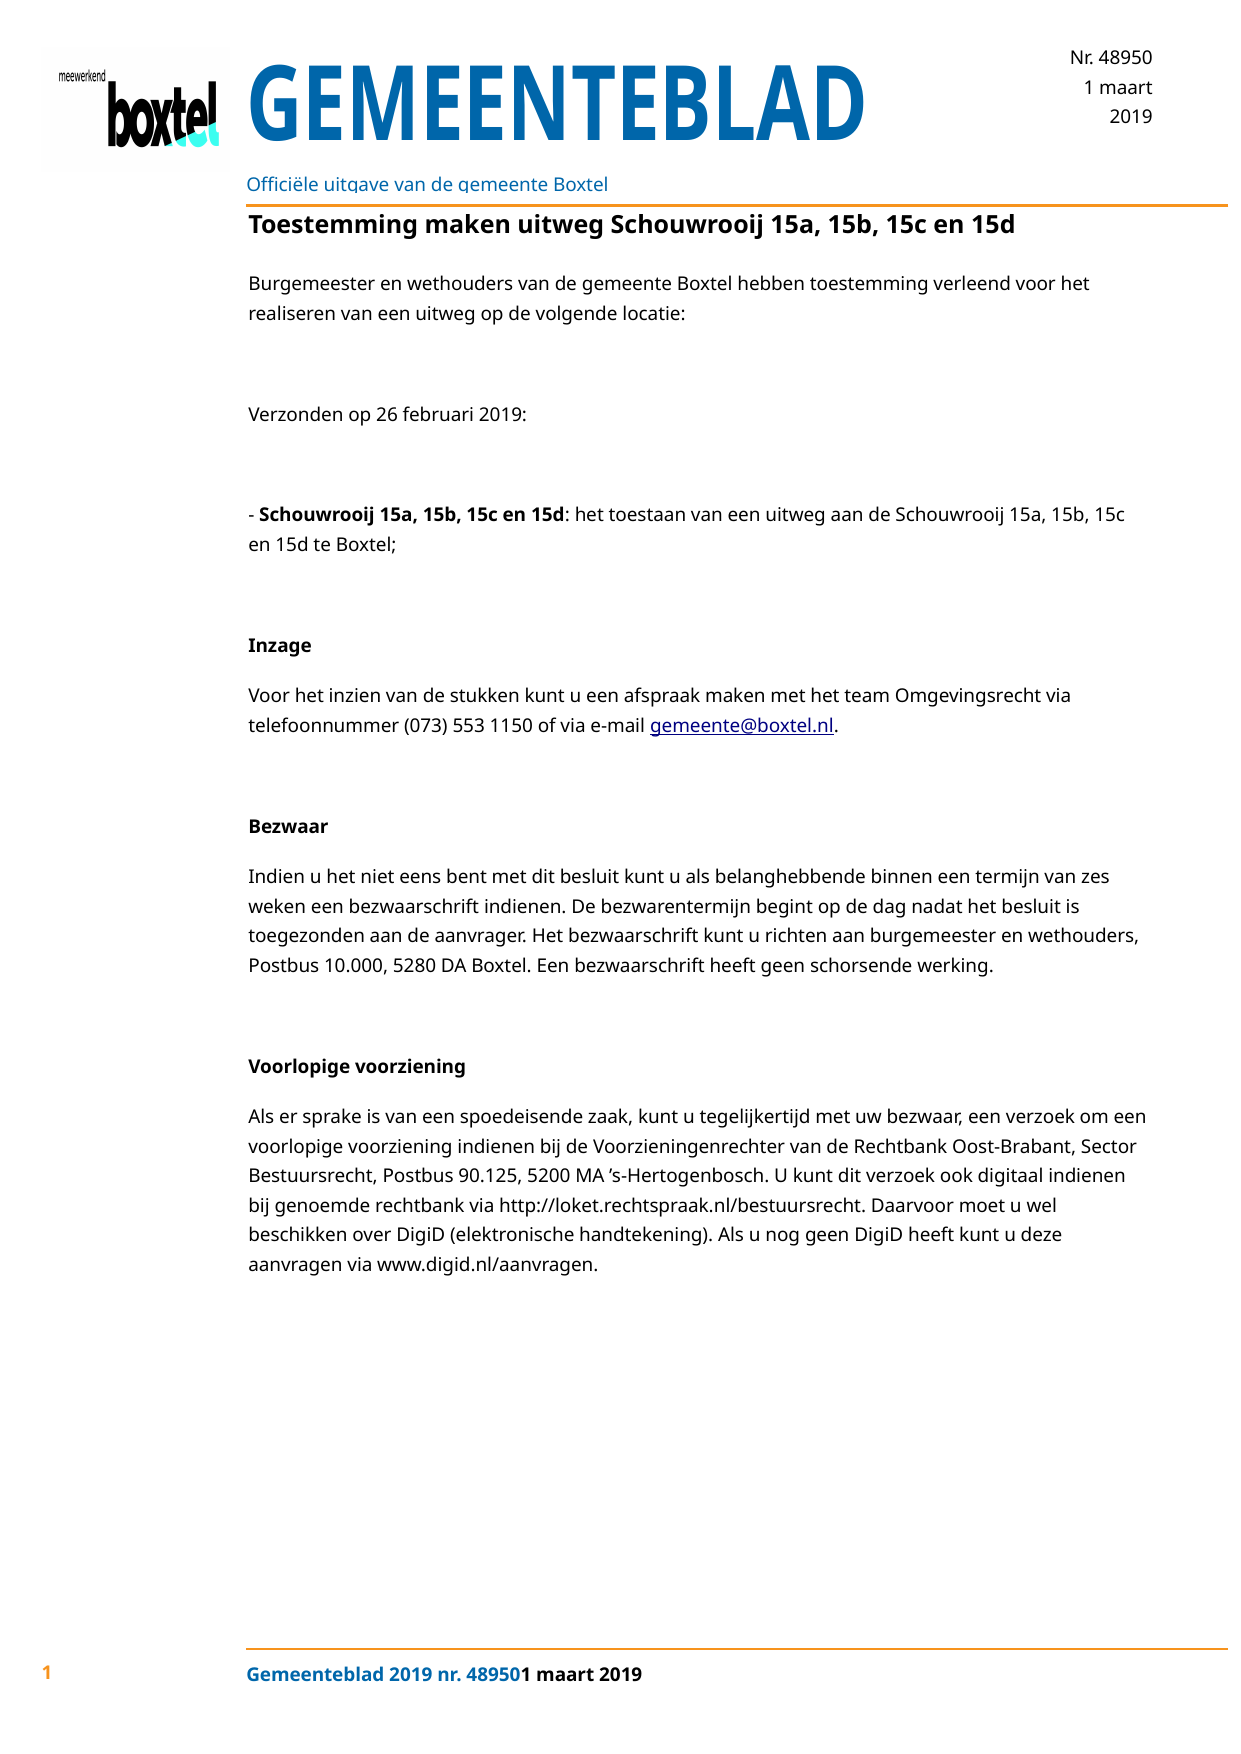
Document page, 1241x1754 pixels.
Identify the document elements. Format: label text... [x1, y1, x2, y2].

text Inzage [248, 632, 1152, 658]
text Verzonden op 26 februari 2019: [248, 401, 1152, 426]
text Burgemeester en wethouders van de gemeente Boxtel hebben toestemming verleend voor het realiseren van een uitweg op de volgende locatie: [248, 270, 1152, 326]
text Toestemming maken uitweg Schouwrooij 15a, 15b, 15c en 15d [248, 207, 1152, 241]
text Voorlopige voorziening [248, 1053, 1152, 1078]
text Als er sprake is van een spoedeisende zaak, kunt u tegelijkertijd met uw bezwaar, een verzoek om een voorlopige voorziening indienen bij de Voorzieningenrechter van de Rechtbank Oost-Brabant, Sector Bestuursrecht, Postbus 90.125, 5200 MA ’s-Hertogenbosch. U kunt dit verzoek ook digitaal indienen bij genoemde rechtbank via http://loket.rechtspraak.nl/bestuursrecht. Daarvoor moet u wel beschikken over DigiD (elektronische handtekening). Als u nog geen DigiD heeft kunt u deze aanvragen via www.digid.nl/aanvragen. [248, 1103, 1152, 1277]
text Indien u het niet eens bent met dit besluit kunt u als belanghebbende binnen een termijn van zes weken een bezwaarschrift indienen. De bezwarentermijn begint op de dag nadat het besluit is toegezonden aan de aanvrager. Het bezwaarschrift kunt u richten aan burgemeester en wethouders, Postbus 10.000, 5280 DA Boxtel. Een bezwaarschrift heeft geen schorsende werking. [248, 863, 1152, 978]
text Voor het inzien van de stukken kunt u een afspraak maken met het team Omgevingsrecht via telefoonnummer (073) 553 1150 of via e-mail gemeente@boxtel.nl. [248, 682, 1152, 738]
picture [41, 47, 231, 172]
text - Schouwrooij 15a, 15b, 15c en 15d: het toestaan van een uitweg aan de Schouwrooij 15a, 15b, 15c en 15d te Boxtel; [248, 502, 1152, 557]
text Bezwaar [248, 813, 1152, 838]
